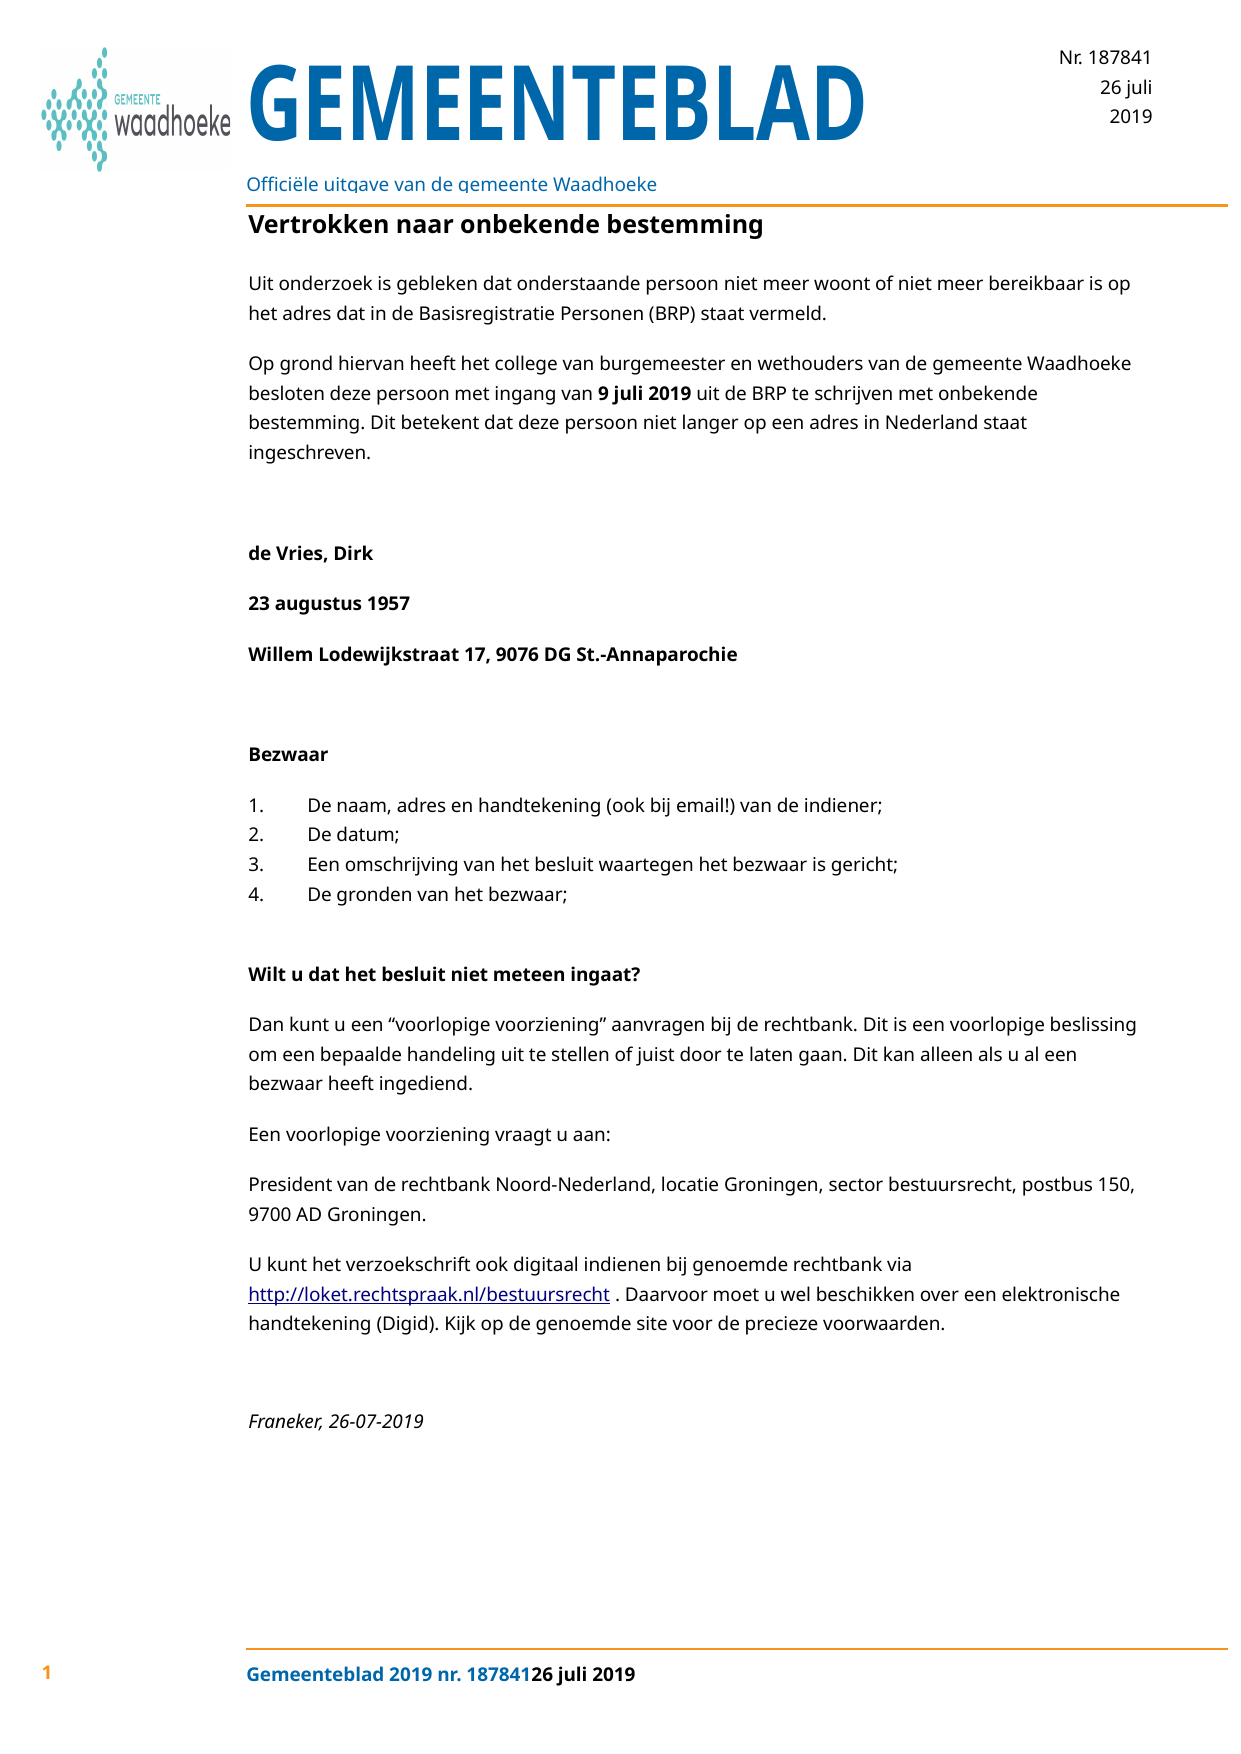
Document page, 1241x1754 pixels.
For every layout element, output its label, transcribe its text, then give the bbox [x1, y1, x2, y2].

text Dan kunt u een “voorlopige voorziening” aanvragen bij de rechtbank. Dit is een voorlopige beslissing om een bepaalde handeling uit te stellen of juist door te laten gaan. Dit kan alleen als u al een bezwaar heeft ingediend. [248, 1011, 1152, 1096]
text Franeker, 26-07-2019 [248, 1408, 1152, 1434]
picture [41, 47, 231, 172]
list De datum; [248, 822, 1152, 847]
text de Vries, Dirk [248, 540, 1152, 566]
text President van de rechtbank Noord-Nederland, locatie Groningen, sector bestuursrecht, postbus 150, 9700 AD Groningen. [248, 1171, 1152, 1226]
text Vertrokken naar onbekende bestemming [248, 207, 1152, 241]
list De gronden van het bezwaar; [248, 881, 1152, 906]
text Op grond hiervan heeft het college van burgemeester en wethouders van de gemeente Waadhoeke besloten deze persoon met ingang van 9 juli 2019 uit de BRP te schrijven met onbekende bestemming. Dit betekent dat deze persoon niet langer op een adres in Nederland staat ingeschreven. [248, 350, 1152, 465]
list De naam, adres en handtekening (ook bij email!) van de indiener; [248, 792, 1152, 818]
text U kunt het verzoekschrift ook digitaal indienen bij genoemde rechtbank via http://loket.rechtspraak.nl/bestuursrecht . Daarvoor moet u wel beschikken over een elektronische handtekening (Digid). Kijk op de genoemde site voor de precieze voorwaarden. [248, 1251, 1152, 1336]
text Bezwaar [248, 742, 1152, 767]
text Wilt u dat het besluit niet meteen ingaat? [248, 961, 1152, 986]
text Een voorlopige voorziening vraagt u aan: [248, 1121, 1152, 1146]
text 23 augustus 1957 [248, 590, 1152, 616]
list Een omschrijving van het besluit waartegen het bezwaar is gericht; [248, 851, 1152, 877]
text Willem Lodewijkstraat 17, 9076 DG St.-Annaparochie [248, 641, 1152, 666]
text Uit onderzoek is gebleken dat onderstaande persoon niet meer woont of niet meer bereikbaar is op het adres dat in de Basisregistratie Personen (BRP) staat vermeld. [248, 270, 1152, 326]
